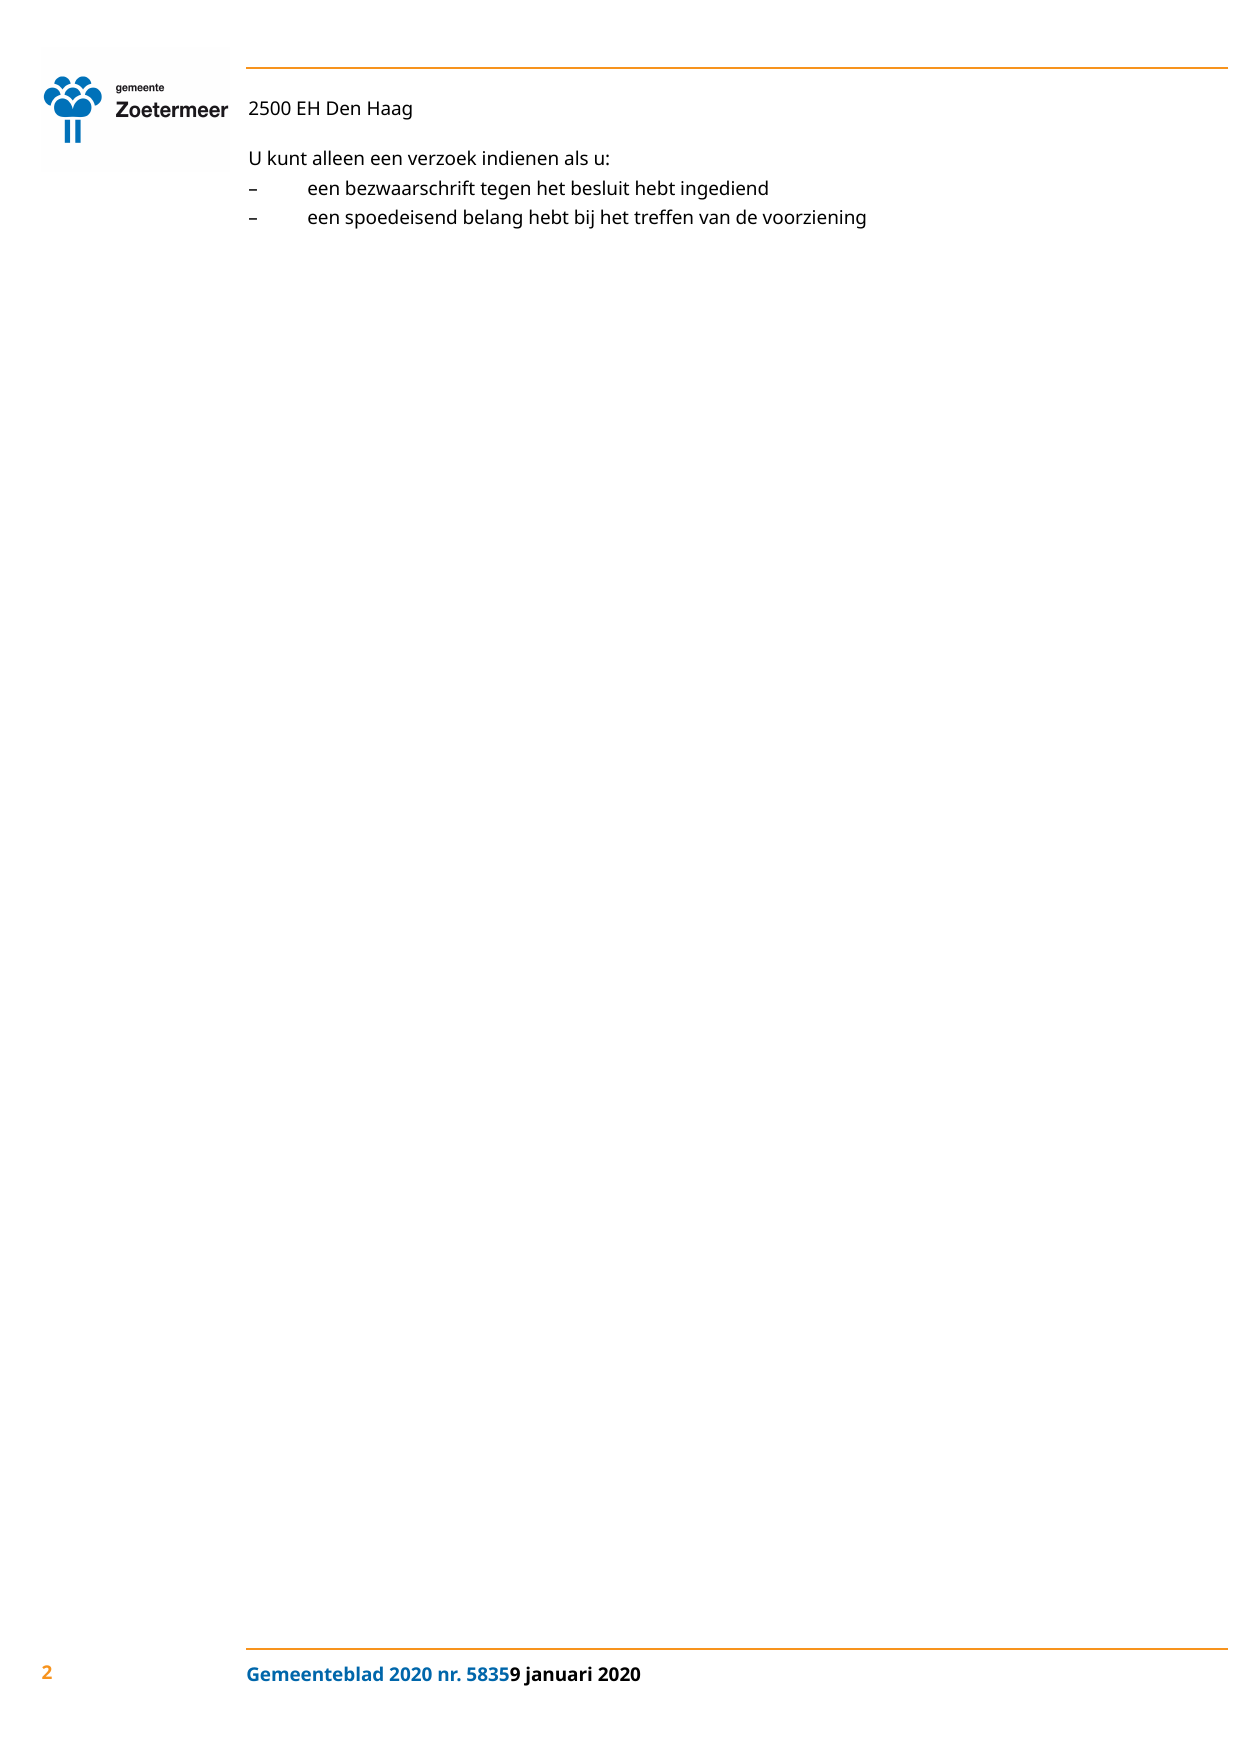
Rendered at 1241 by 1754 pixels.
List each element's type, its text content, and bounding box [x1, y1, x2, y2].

list een spoedeisend belang hebt bij het treffen van de voorziening [248, 204, 1152, 230]
list een bezwaarschrift tegen het besluit hebt ingediend [248, 175, 1152, 201]
text 2500 EH Den Haag [248, 95, 1152, 121]
picture [41, 47, 231, 172]
text U kunt alleen een verzoek indienen als u: [248, 145, 1152, 171]
